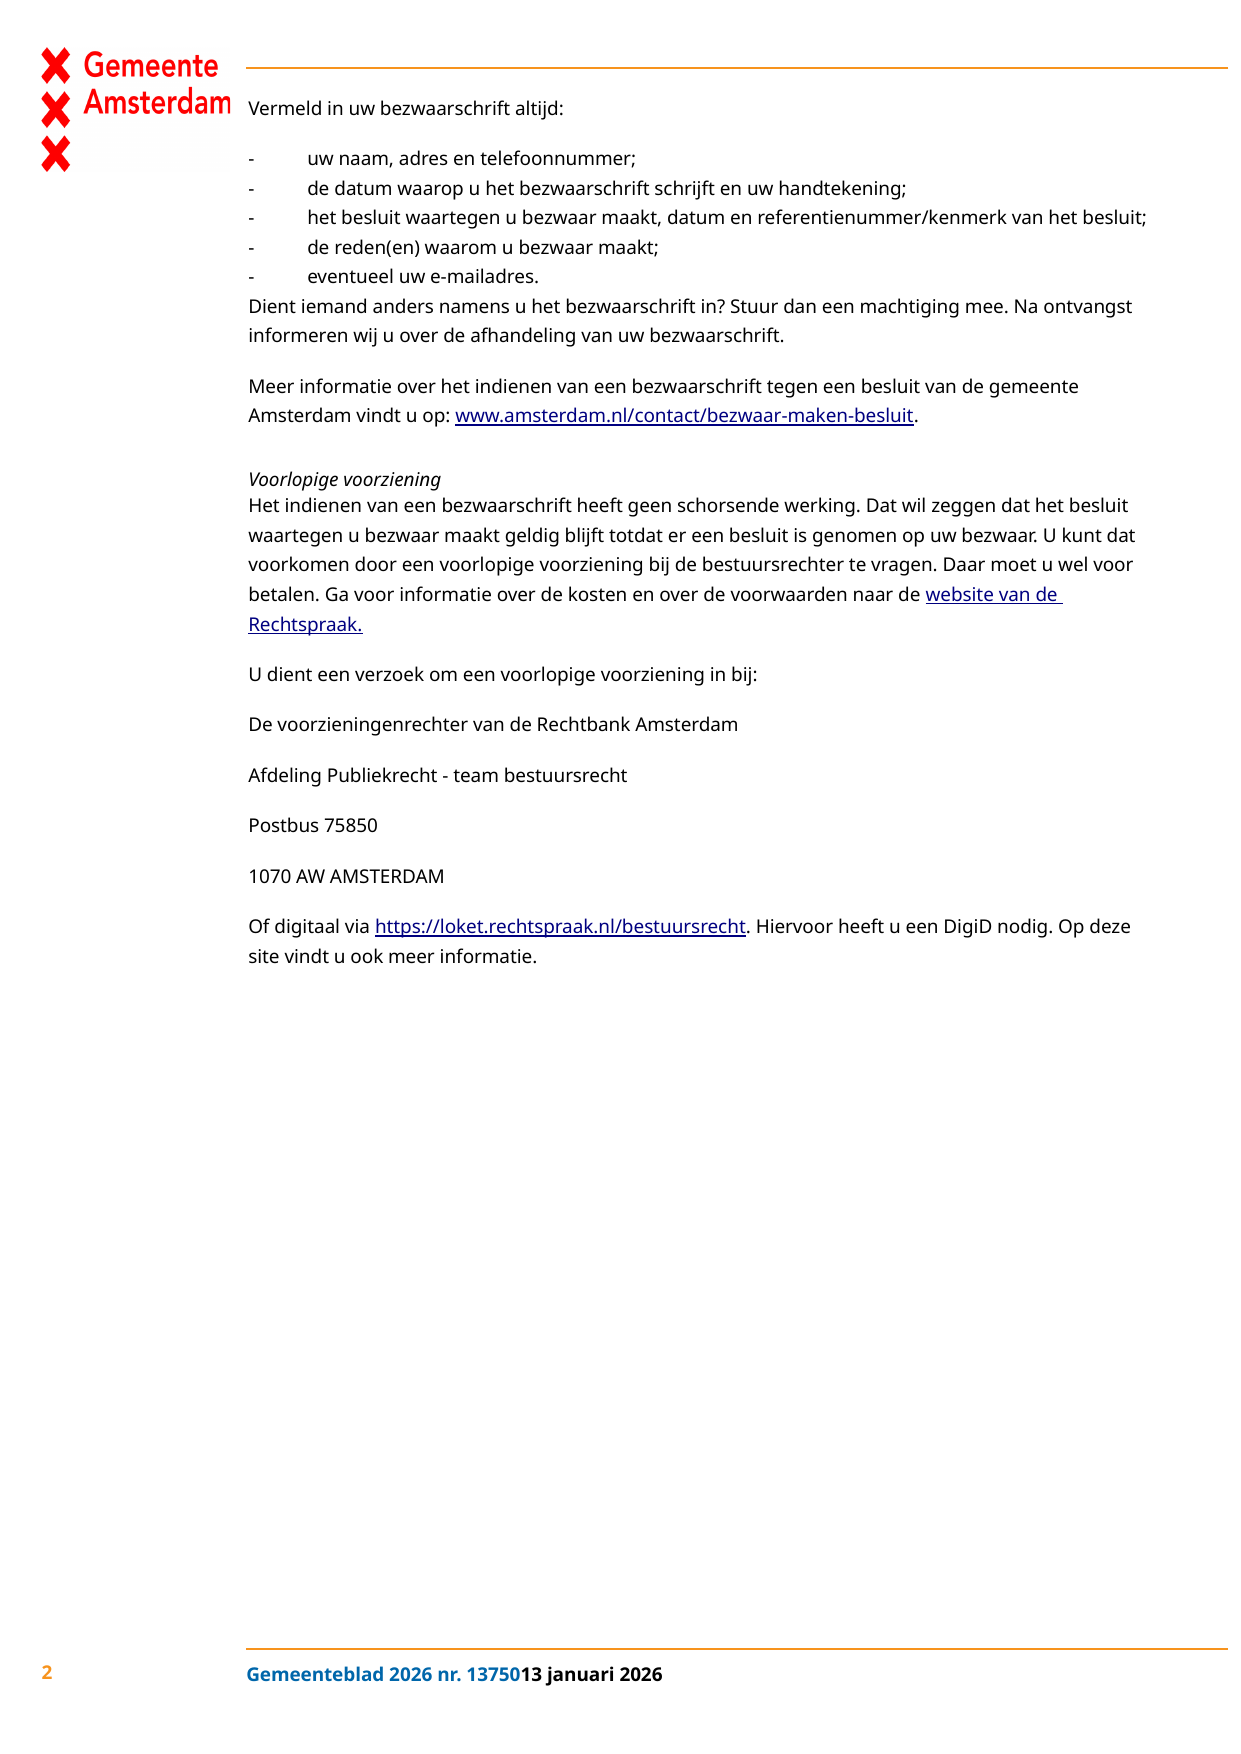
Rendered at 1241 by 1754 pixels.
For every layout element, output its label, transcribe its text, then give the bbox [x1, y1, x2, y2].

text 1070 AW AMSTERDAM [248, 863, 1152, 888]
text Postbus 75850 [248, 812, 1152, 838]
picture [41, 47, 231, 172]
list eventueel uw e-mailadres. [248, 263, 1152, 289]
list het besluit waartegen u bezwaar maakt, datum en referentienummer/kenmerk van het besluit; [248, 204, 1152, 230]
list de reden(en) waarom u bezwaar maakt; [248, 234, 1152, 260]
text Meer informatie over het indienen van een bezwaarschrift tegen een besluit van de gemeente Amsterdam vindt u op: www.amsterdam.nl/contact/bezwaar-maken-besluit. [248, 373, 1152, 428]
text Voorlopige voorziening [248, 467, 1152, 492]
text De voorzieningenrechter van de Rechtbank Amsterdam [248, 712, 1152, 737]
text Dient iemand anders namens u het bezwaarschrift in? Stuur dan een machtiging mee. Na ontvangst informeren wij u over de afhandeling van uw bezwaarschrift. [248, 293, 1152, 348]
text Vermeld in uw bezwaarschrift altijd: [248, 95, 1152, 121]
text U dient een verzoek om een voorlopige voorziening in bij: [248, 661, 1152, 687]
text Afdeling Publiekrecht - team bestuursrecht [248, 762, 1152, 788]
text Het indienen van een bezwaarschrift heeft geen schorsende werking. Dat wil zeggen dat het besluit waartegen u bezwaar maakt geldig blijft totdat er een besluit is genomen op uw bezwaar. U kunt dat voorkomen door een voorlopige voorziening bij de bestuursrechter te vragen. Daar moet u wel voor betalen. Ga voor informatie over de kosten en over de voorwaarden naar de website van de Rechtspraak. [248, 492, 1152, 636]
list de datum waarop u het bezwaarschrift schrijft en uw handtekening; [248, 175, 1152, 201]
list uw naam, adres en telefoonnummer; [248, 145, 1152, 171]
text Of digitaal via https://loket.rechtspraak.nl/bestuursrecht. Hiervoor heeft u een DigiD nodig. Op deze site vindt u ook meer informatie. [248, 913, 1152, 968]
